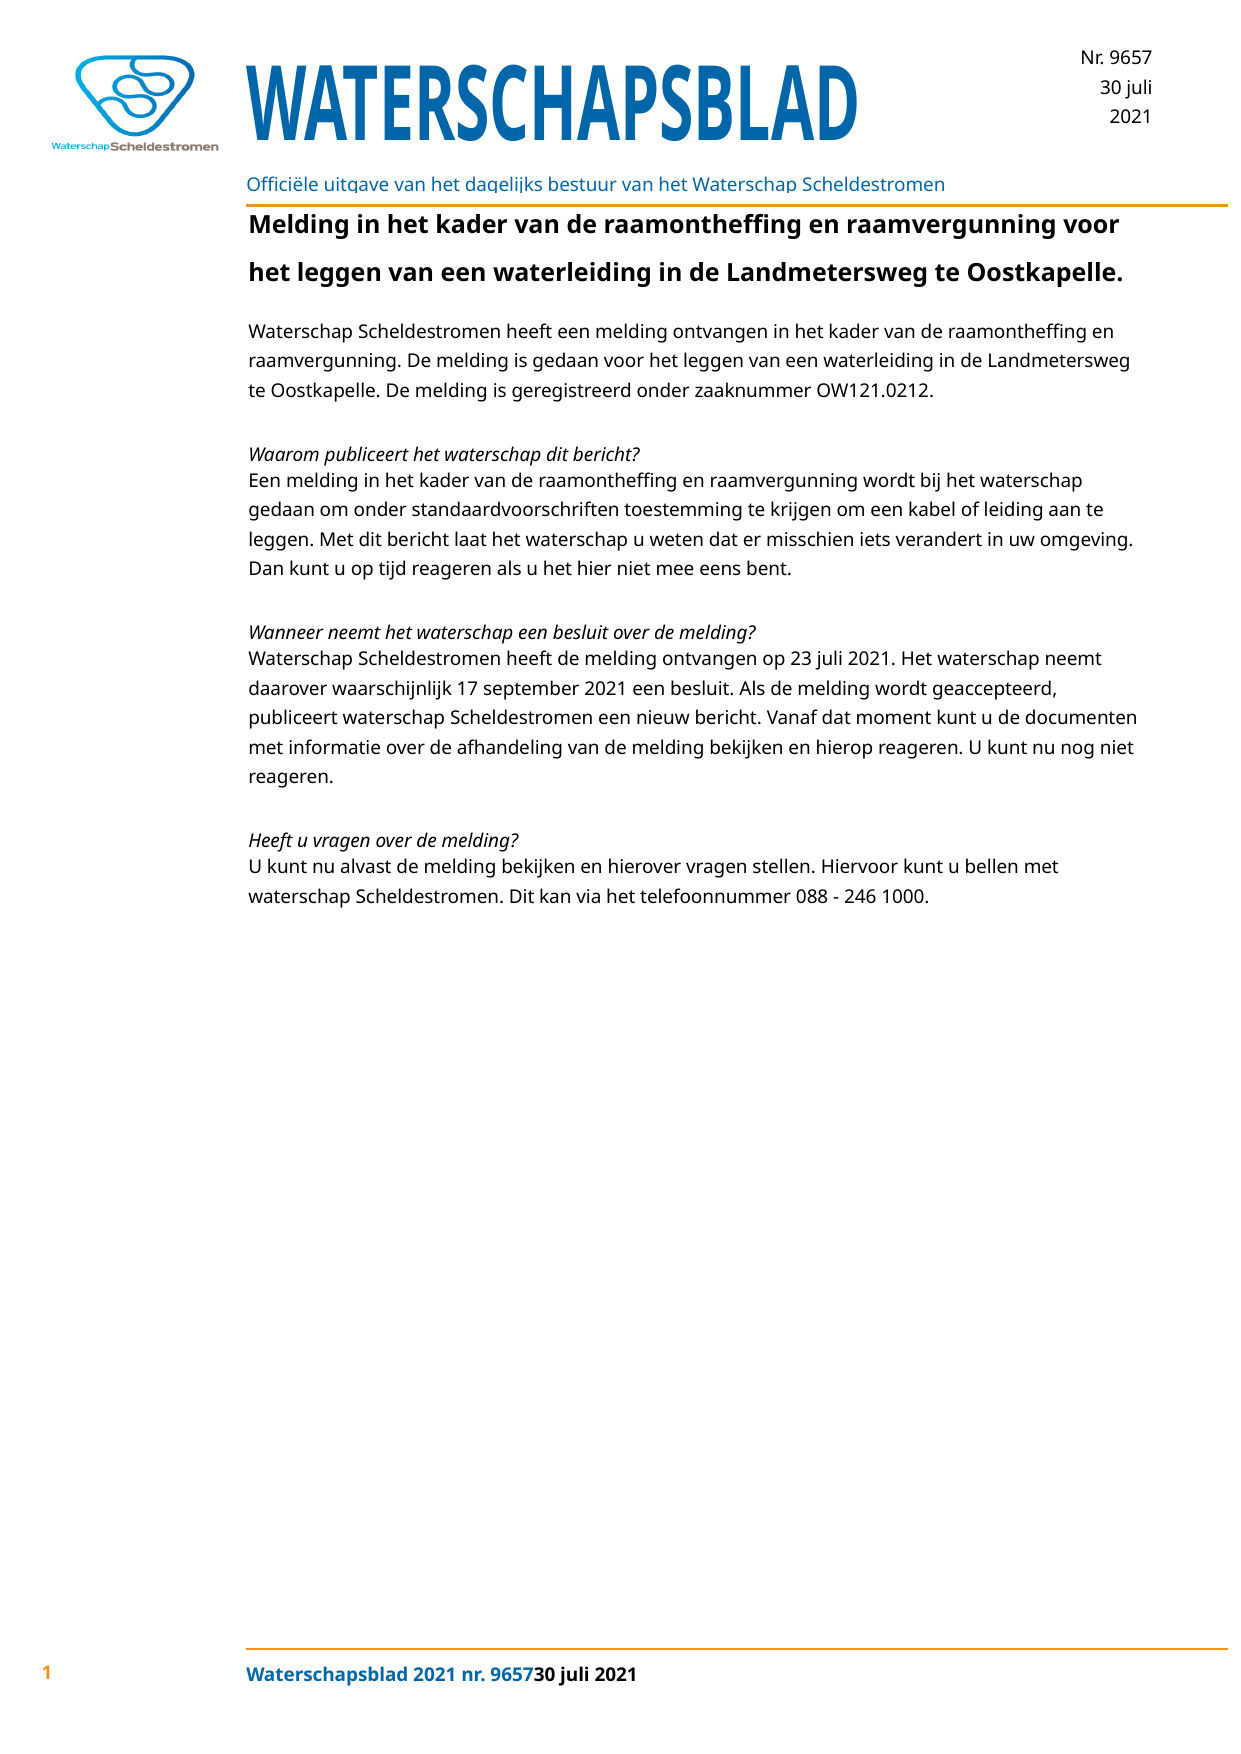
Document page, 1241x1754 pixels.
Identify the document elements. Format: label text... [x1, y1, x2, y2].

text Een melding in het kader van de raamontheffing en raamvergunning wordt bij het waterschap gedaan om onder standaardvoorschriften toestemming te krijgen om een kabel of leiding aan te leggen. Met dit bericht laat het waterschap u weten dat er misschien iets verandert in uw omgeving. Dan kunt u op tijd reageren als u het hier niet mee eens bent. [248, 467, 1152, 581]
text Waarom publiceert het waterschap dit bericht? [248, 441, 1152, 467]
text U kunt nu alvast de melding bekijken en hierover vragen stellen. Hiervoor kunt u bellen met waterschap Scheldestromen. Dit kan via het telefoonnummer 088 - 246 1000. [248, 853, 1152, 908]
text Waterschap Scheldestromen heeft een melding ontvangen in het kader van de raamontheffing en raamvergunning. De melding is gedaan voor het leggen van een waterleiding in de Landmetersweg te Oostkapelle. De melding is geregistreerd onder zaaknummer OW121.0212. [248, 318, 1152, 403]
text Wanneer neemt het waterschap een besluit over de melding? [248, 619, 1152, 645]
picture [41, 47, 231, 172]
text Waterschap Scheldestromen heeft de melding ontvangen op 23 juli 2021. Het waterschap neemt daarover waarschijnlijk 17 september 2021 een besluit. Als de melding wordt geaccepteerd, publiceert waterschap Scheldestromen een nieuw bericht. Vanaf dat moment kunt u de documenten met informatie over de afhandeling van de melding bekijken en hierop reageren. U kunt nu nog niet reageren. [248, 645, 1152, 789]
text Heeft u vragen over de melding? [248, 827, 1152, 853]
text Melding in het kader van de raamontheffing en raamvergunning voor het leggen van een waterleiding in de Landmetersweg te Oostkapelle. [248, 207, 1152, 288]
